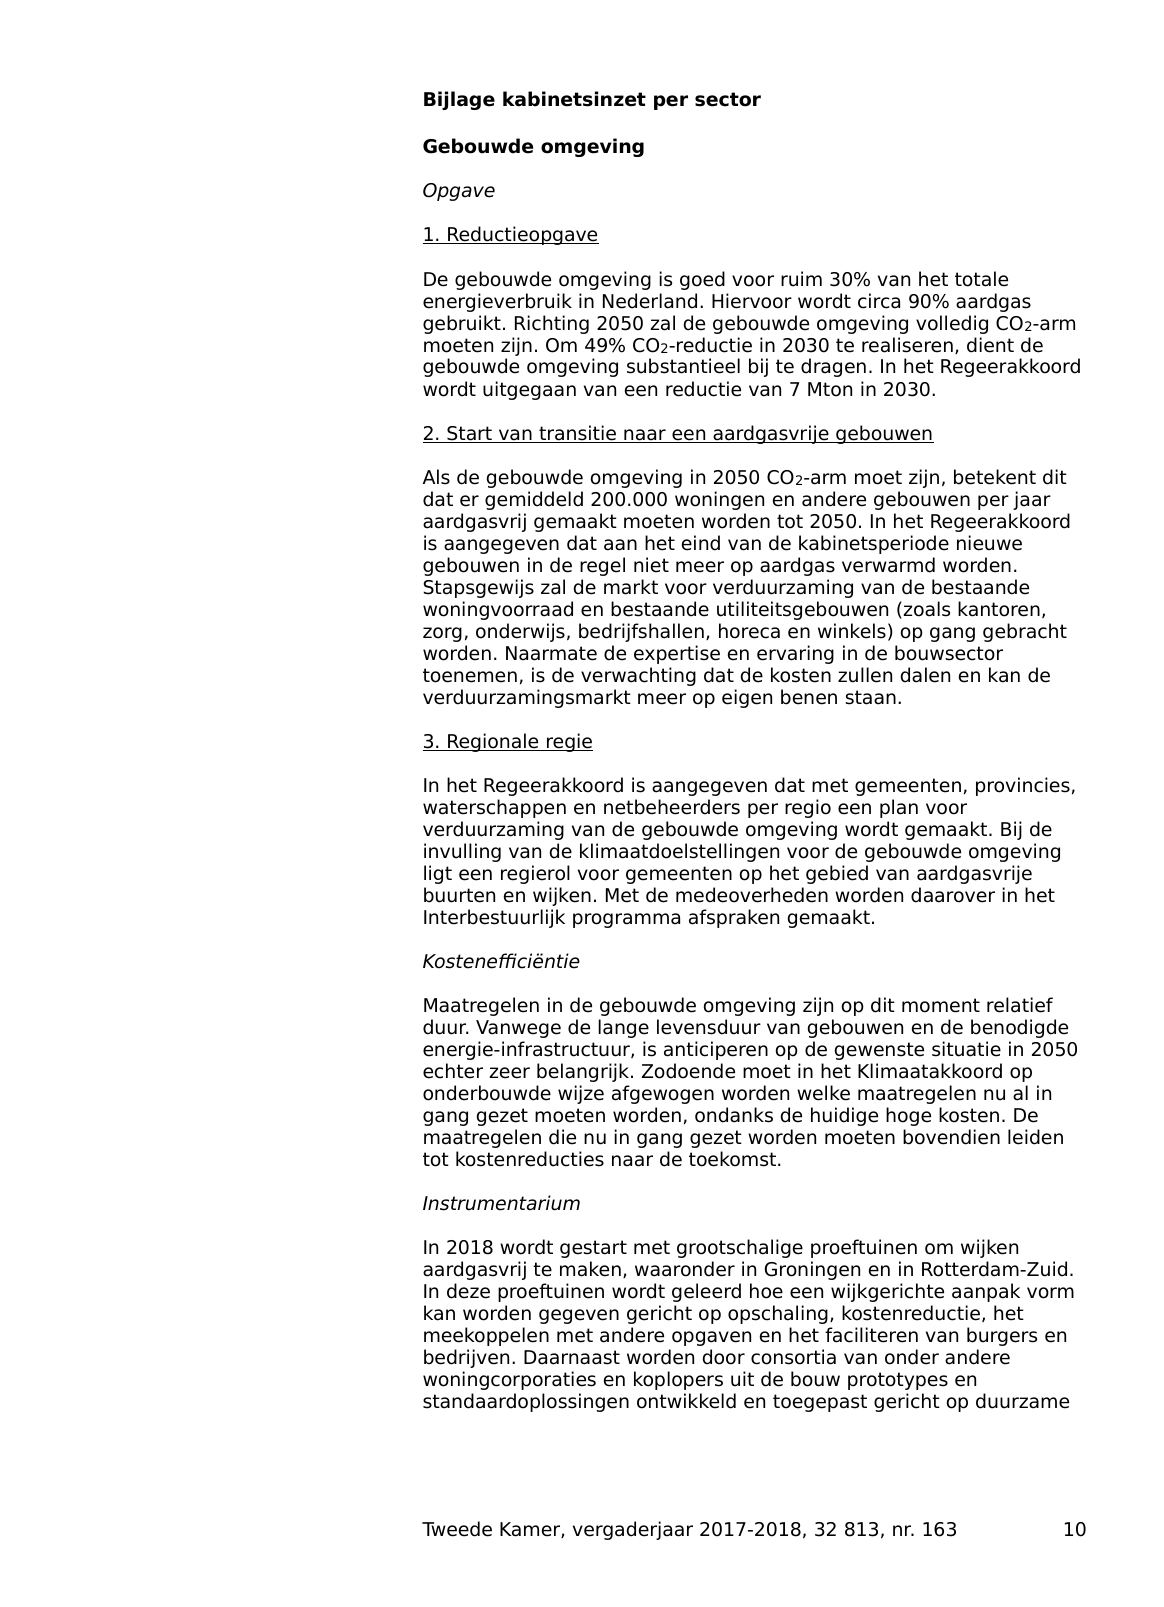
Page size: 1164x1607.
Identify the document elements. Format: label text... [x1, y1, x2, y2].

subtitle 2. Start van transitie naar een aardgasvrije gebouwen [422, 423, 1087, 444]
subtitle Gebouwde omgeving [422, 136, 1087, 158]
text In 2018 wordt gestart met grootschalige proeftuinen om wijken aardgasvrij te maken, waaronder in Groningen en in Rotterdam-Zuid. In deze proeftuinen wordt geleerd hoe een wijkgerichte aanpak vorm kan worden gegeven gericht op opschaling, kostenreductie, het meekoppelen met andere opgaven en het faciliteren van burgers en bedrijven. Daarnaast worden door consortia van onder andere woningcorporaties en koplopers uit de bouw prototypes en standaardoplossingen ontwikkeld en toegepast gericht op duurzame [422, 1237, 1087, 1413]
text Als de gebouwde omgeving in 2050 CO2-arm moet zijn, betekent dit dat er gemiddeld 200.000 woningen en andere gebouwen per jaar aardgasvrij gemaakt moeten worden tot 2050. In het Regeerakkoord is aangegeven dat aan het eind van de kabinetsperiode nieuwe gebouwen in de regel niet meer op aardgas verwarmd worden. Stapsgewijs zal de markt voor verduurzaming van de bestaande woningvoorraad en bestaande utiliteitsgebouwen (zoals kantoren, zorg, onderwijs, bedrijfshallen, horeca en winkels) op gang gebracht worden. Naarmate de expertise en ervaring in de bouwsector toenemen, is de verwachting dat de kosten zullen dalen en kan de verduurzamingsmarkt meer op eigen benen staan. [422, 467, 1087, 708]
subtitle Instrumentarium [422, 1193, 1087, 1215]
subtitle Bijlage kabinetsinzet per sector [77, 89, 1087, 111]
subtitle Kostenefficiëntie [422, 951, 1087, 973]
subtitle 3. Regionale regie [422, 731, 1087, 753]
text Maatregelen in de gebouwde omgeving zijn op dit moment relatief duur. Vanwege de lange levensduur van gebouwen en de benodigde energie-infrastructuur, is anticiperen op de gewenste situatie in 2050 echter zeer belangrijk. Zodoende moet in het Klimaatakkoord op onderbouwde wijze afgewogen worden welke maatregelen nu al in gang gezet moeten worden, ondanks de huidige hoge kosten. De maatregelen die nu in gang gezet worden moeten bovendien leiden tot kostenreducties naar de toekomst. [422, 995, 1087, 1171]
text De gebouwde omgeving is goed voor ruim 30% van het totale energieverbruik in Nederland. Hiervoor wordt circa 90% aardgas gebruikt. Richting 2050 zal de gebouwde omgeving volledig CO2-arm moeten zijn. Om 49% CO2-reductie in 2030 te realiseren, dient de gebouwde omgeving substantieel bij te dragen. In het Regeerakkoord wordt uitgegaan van een reductie van 7 Mton in 2030. [422, 268, 1087, 400]
subtitle Opgave [422, 180, 1087, 202]
text In het Regeerakkoord is aangegeven dat met gemeenten, provincies, waterschappen en netbeheerders per regio een plan voor verduurzaming van de gebouwde omgeving wordt gemaakt. Bij de invulling van de klimaatdoelstellingen voor de gebouwde omgeving ligt een regierol voor gemeenten op het gebied van aardgasvrije buurten en wijken. Met de medeoverheden worden daarover in het Interbestuurlijk programma afspraken gemaakt. [422, 775, 1087, 929]
subtitle 1. Reductieopgave [422, 224, 1087, 246]
